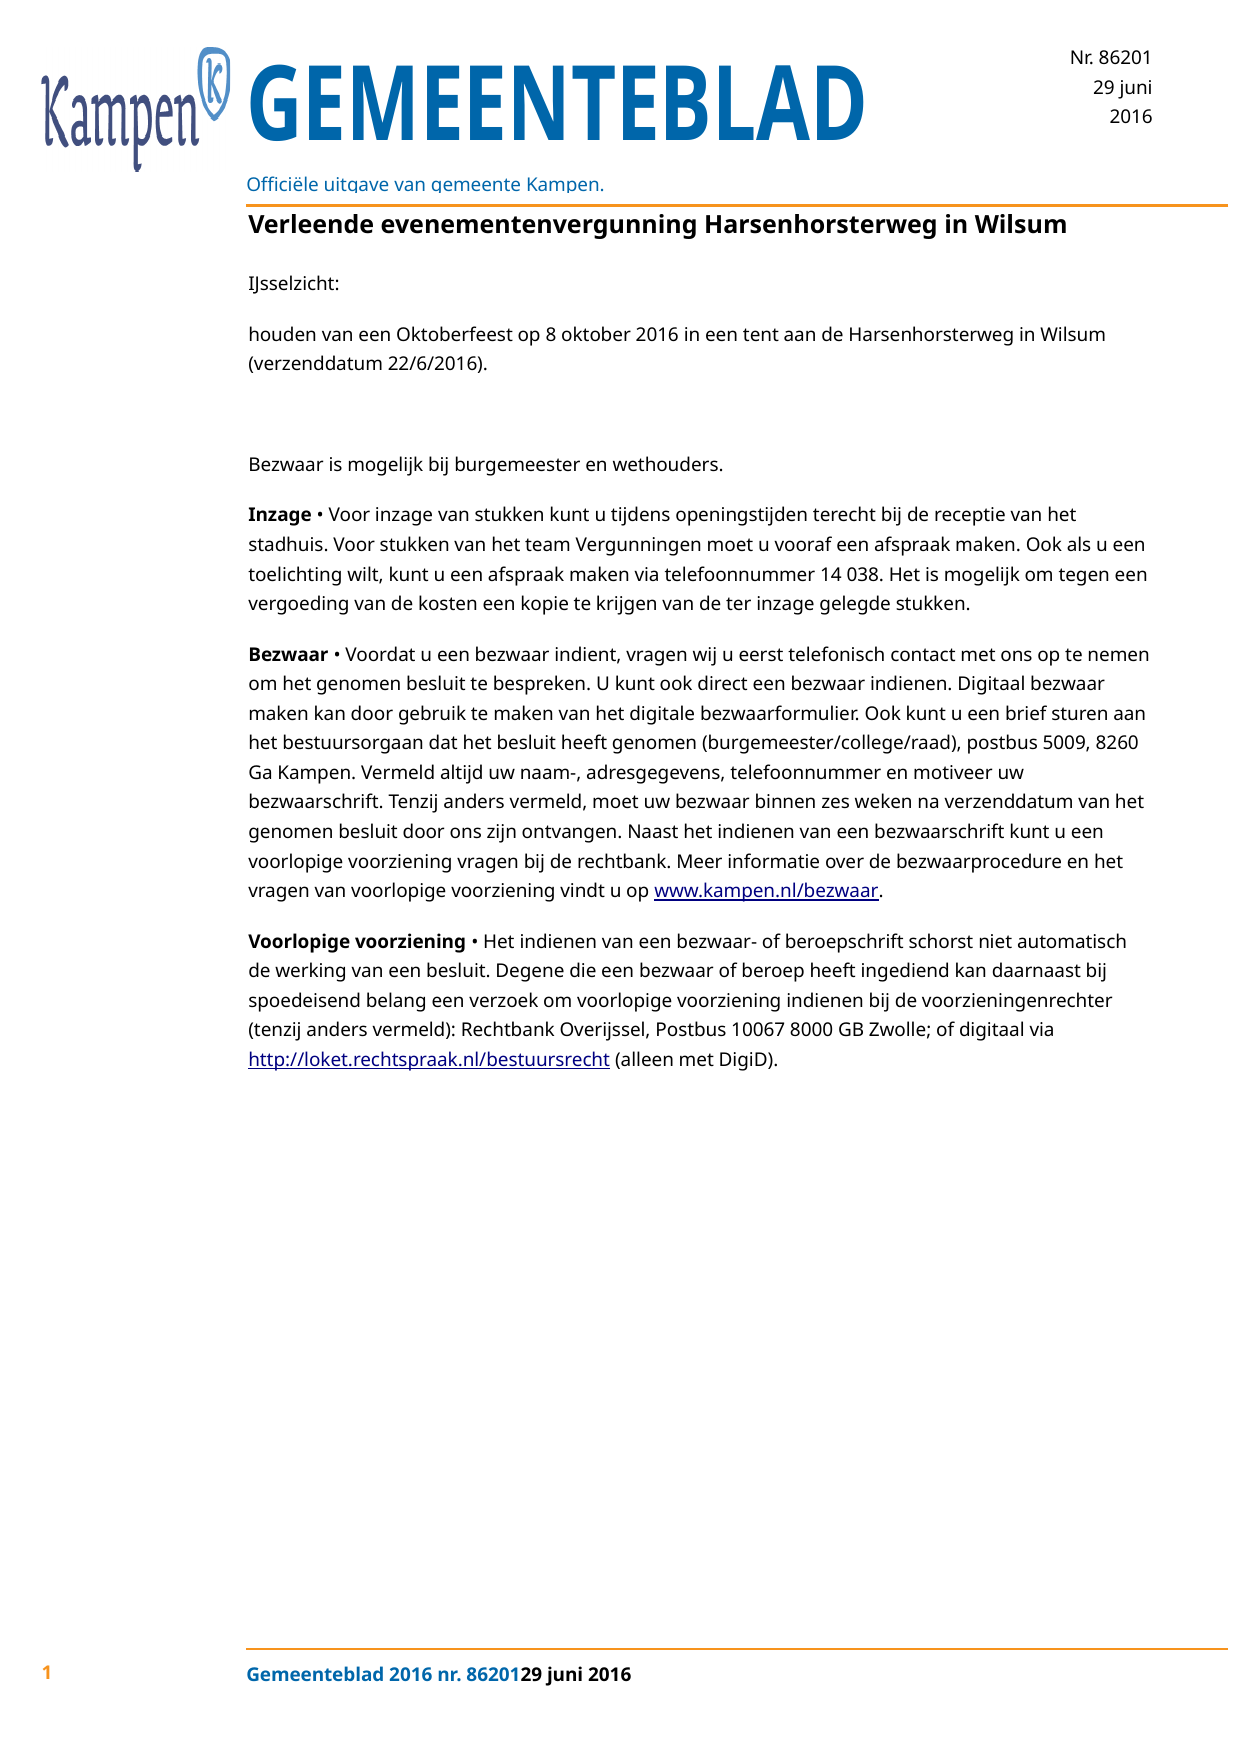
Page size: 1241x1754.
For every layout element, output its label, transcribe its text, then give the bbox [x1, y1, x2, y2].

text houden van een Oktoberfeest op 8 oktober 2016 in een tent aan de Harsenhorsterweg in Wilsum (verzenddatum 22/6/2016). [248, 321, 1152, 376]
picture [41, 47, 231, 172]
text IJsselzicht: [248, 270, 1152, 296]
text Inzage • Voor inzage van stukken kunt u tijdens openingstijden terecht bij de receptie van het stadhuis. Voor stukken van het team Vergunningen moet u vooraf een afspraak maken. Ook als u een toelichting wilt, kunt u een afspraak maken via telefoonnummer 14 038. Het is mogelijk om tegen een vergoeding van de kosten een kopie te krijgen van de ter inzage gelegde stukken. [248, 502, 1152, 616]
text Voorlopige voorziening • Het indienen van een bezwaar- of beroepschrift schorst niet automatisch de werking van een besluit. Degene die een bezwaar of beroep heeft ingediend kan daarnaast bij spoedeisend belang een verzoek om voorlopige voorziening indienen bij de voorzieningenrechter (tenzij anders vermeld): Rechtbank Overijssel, Postbus 10067 8000 GB Zwolle; of digitaal via http://loket.rechtspraak.nl/bestuursrecht (alleen met DigiD). [248, 928, 1152, 1072]
text Verleende evenementenvergunning Harsenhorsterweg in Wilsum [248, 207, 1152, 241]
text Bezwaar is mogelijk bij burgemeester en wethouders. [248, 451, 1152, 477]
text Bezwaar • Voordat u een bezwaar indient, vragen wij u eerst telefonisch contact met ons op te nemen om het genomen besluit te bespreken. U kunt ook direct een bezwaar indienen. Digitaal bezwaar maken kan door gebruik te maken van het digitale bezwaarformulier. Ook kunt u een brief sturen aan het bestuursorgaan dat het besluit heeft genomen (burgemeester/college/raad), postbus 5009, 8260 Ga Kampen. Vermeld altijd uw naam-, adresgegevens, telefoonnummer en motiveer uw bezwaarschrift. Tenzij anders vermeld, moet uw bezwaar binnen zes weken na verzenddatum van het genomen besluit door ons zijn ontvangen. Naast het indienen van een bezwaarschrift kunt u een voorlopige voorziening vragen bij de rechtbank. Meer informatie over de bezwaarprocedure en het vragen van voorlopige voorziening vindt u op www.kampen.nl/bezwaar. [248, 641, 1152, 903]
